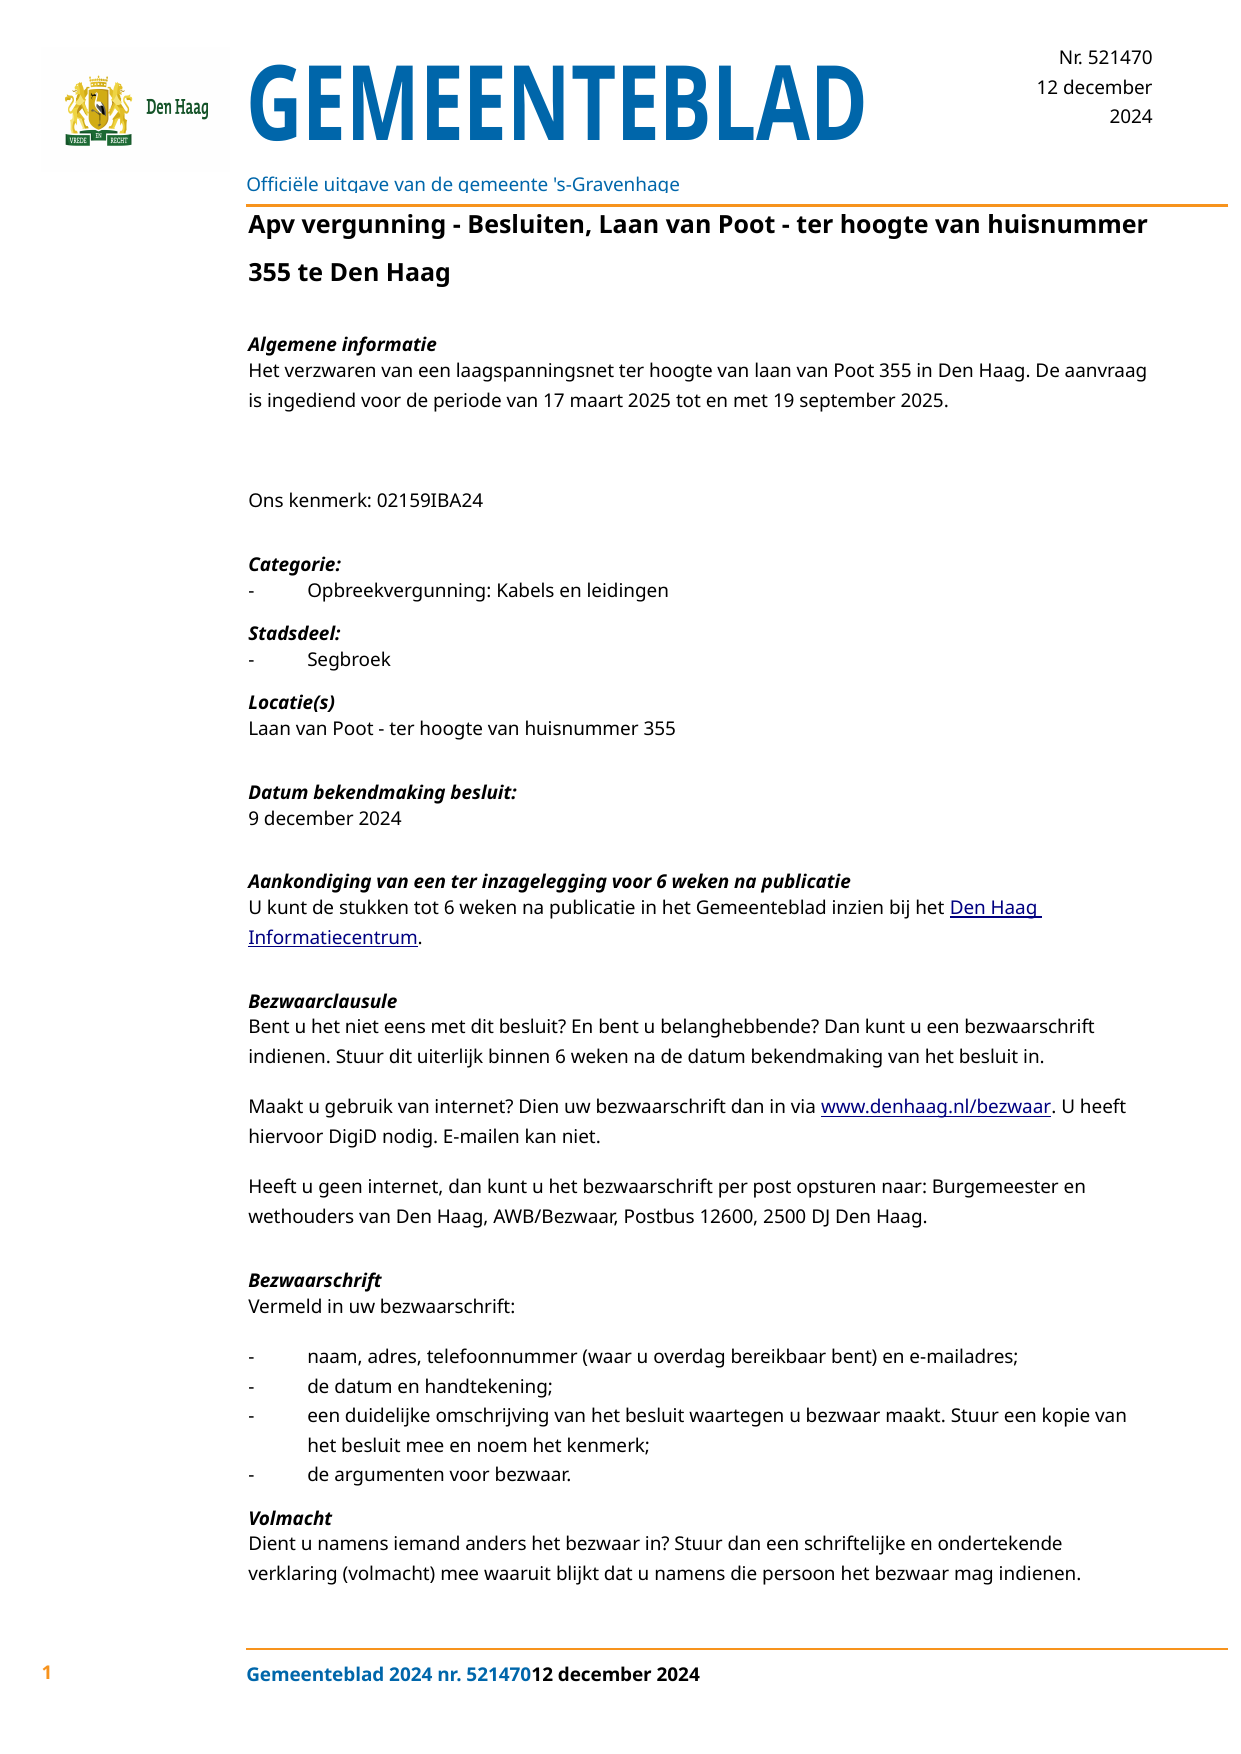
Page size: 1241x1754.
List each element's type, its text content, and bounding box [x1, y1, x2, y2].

text 9 december 2024 [248, 805, 1152, 830]
list een duidelijke omschrijving van het besluit waartegen u bezwaar maakt. Stuur een kopie van het besluit mee en noem het kenmerk; [248, 1402, 1152, 1458]
picture [41, 47, 231, 172]
list Segbroek [248, 646, 1152, 672]
text Volmacht [248, 1505, 1152, 1531]
text Maakt u gebruik van internet? Dien uw bezwaarschrift dan in via www.denhaag.nl/bezwaar. U heeft hiervoor DigiD nodig. E-mailen kan niet. [248, 1094, 1152, 1149]
text Algemene informatie [248, 331, 1152, 357]
list Opbreekvergunning: Kabels en leidingen [248, 577, 1152, 603]
text Vermeld in uw bezwaarschrift: [248, 1293, 1152, 1319]
text Bezwaarschrift [248, 1267, 1152, 1293]
text Stadsdeel: [248, 620, 1152, 646]
list naam, adres, telefoonnummer (waar u overdag bereikbaar bent) en e-mailadres; [248, 1343, 1152, 1369]
text Het verzwaren van een laagspanningsnet ter hoogte van laan van Poot 355 in Den Haag. De aanvraag is ingediend voor de periode van 17 maart 2025 tot en met 19 september 2025. [248, 357, 1152, 412]
text Apv vergunning - Besluiten, Laan van Poot - ter hoogte van huisnummer 355 te Den Haag [248, 207, 1152, 288]
text Locatie(s) [248, 689, 1152, 715]
text Laan van Poot - ter hoogte van huisnummer 355 [248, 715, 1152, 741]
text Datum bekendmaking besluit: [248, 779, 1152, 805]
text Aankondiging van een ter inzagelegging voor 6 weken na publicatie [248, 869, 1152, 894]
list de datum en handtekening; [248, 1373, 1152, 1399]
list de argumenten voor bezwaar. [248, 1462, 1152, 1487]
text U kunt de stukken tot 6 weken na publicatie in het Gemeenteblad inzien bij het Den Haag Informatiecentrum. [248, 894, 1152, 950]
text Heeft u geen internet, dan kunt u het bezwaarschrift per post opsturen naar: Burgemeester en wethouders van Den Haag, AWB/Bezwaar, Postbus 12600, 2500 DJ Den Haag. [248, 1174, 1152, 1229]
text Bezwaarclausule [248, 988, 1152, 1014]
text Bent u het niet eens met dit besluit? En bent u belanghebbende? Dan kunt u een bezwaarschrift indienen. Stuur dit uiterlijk binnen 6 weken na de datum bekendmaking van het besluit in. [248, 1014, 1152, 1069]
text Ons kenmerk: 02159IBA24 [248, 488, 1152, 513]
text Dient u namens iemand anders het bezwaar in? Stuur dan een schriftelijke en ondertekende verklaring (volmacht) mee waaruit blijkt dat u namens die persoon het bezwaar mag indienen. [248, 1531, 1152, 1586]
text Categorie: [248, 552, 1152, 577]
